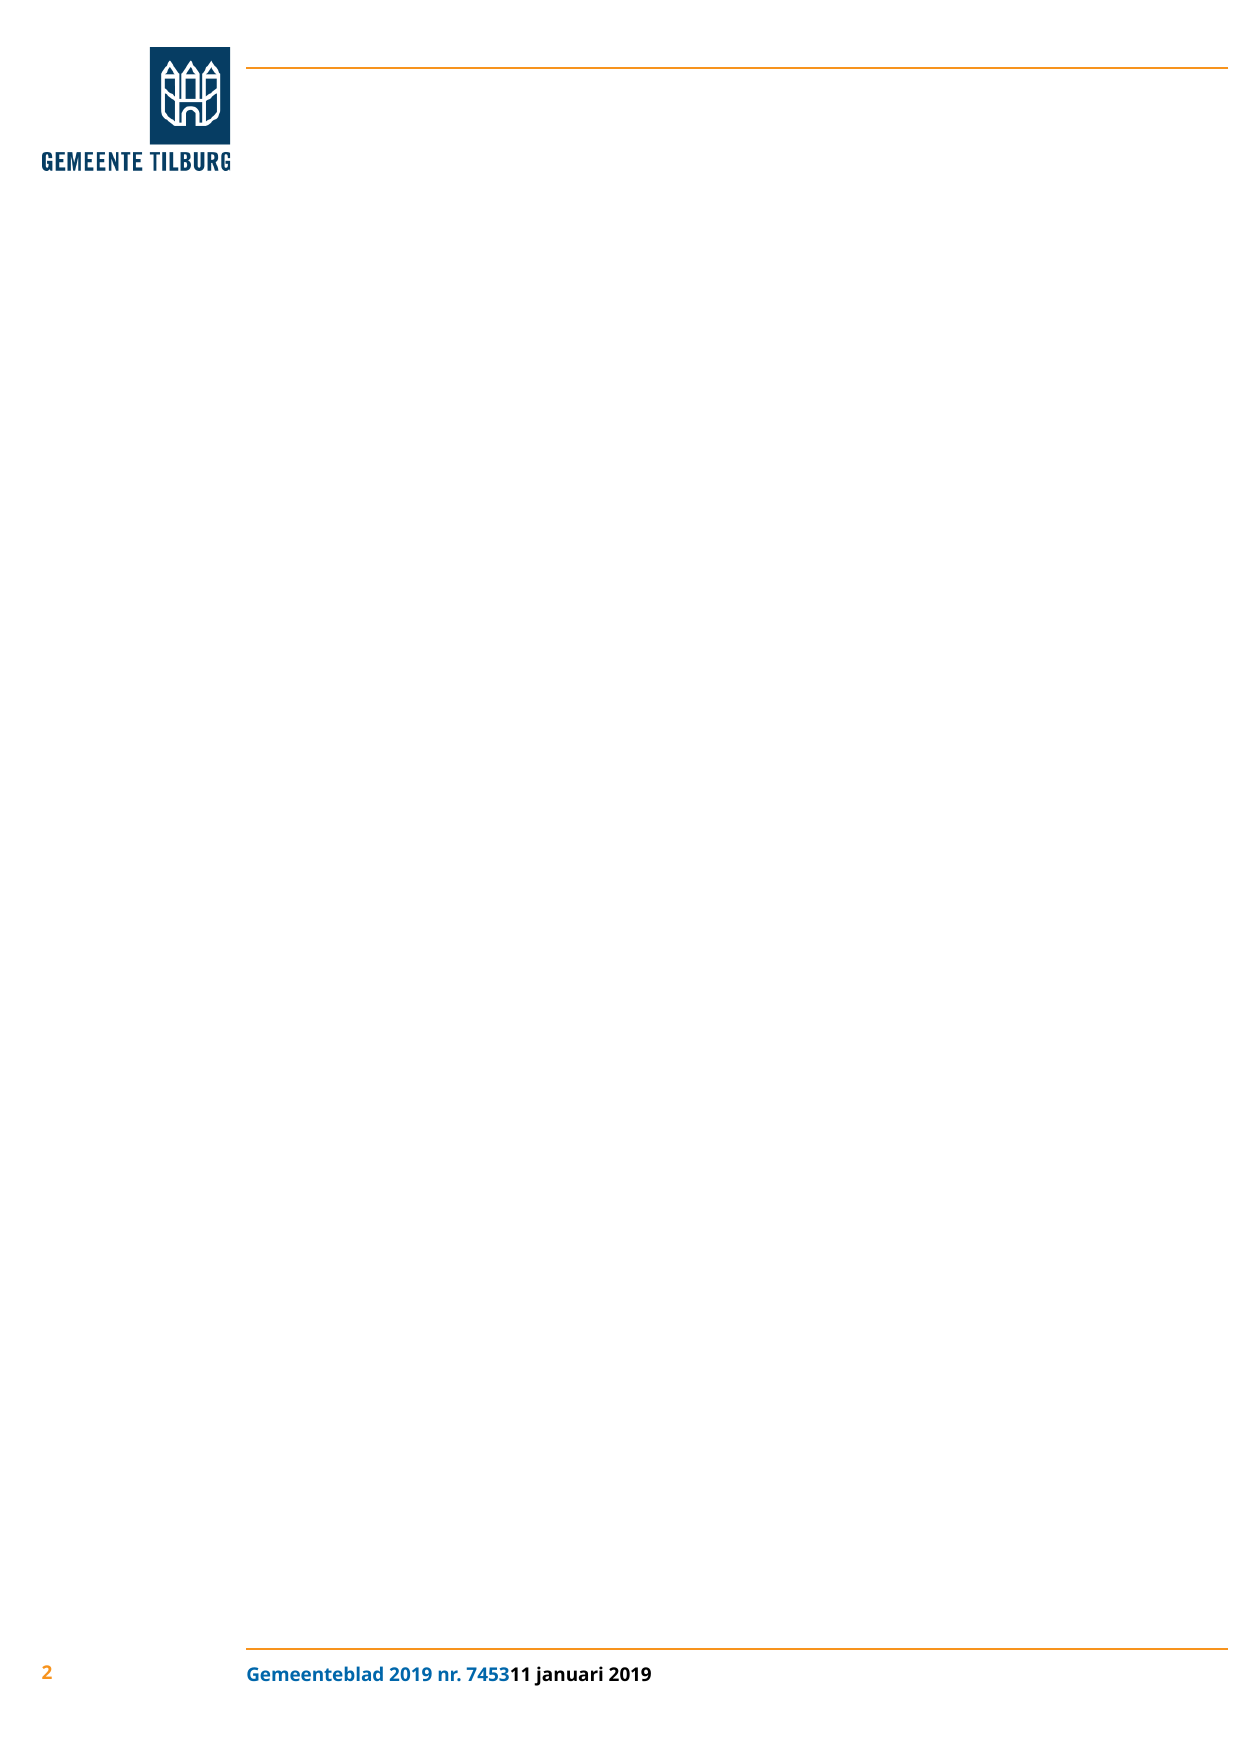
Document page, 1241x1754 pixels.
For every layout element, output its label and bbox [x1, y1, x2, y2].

picture [41, 47, 231, 172]
